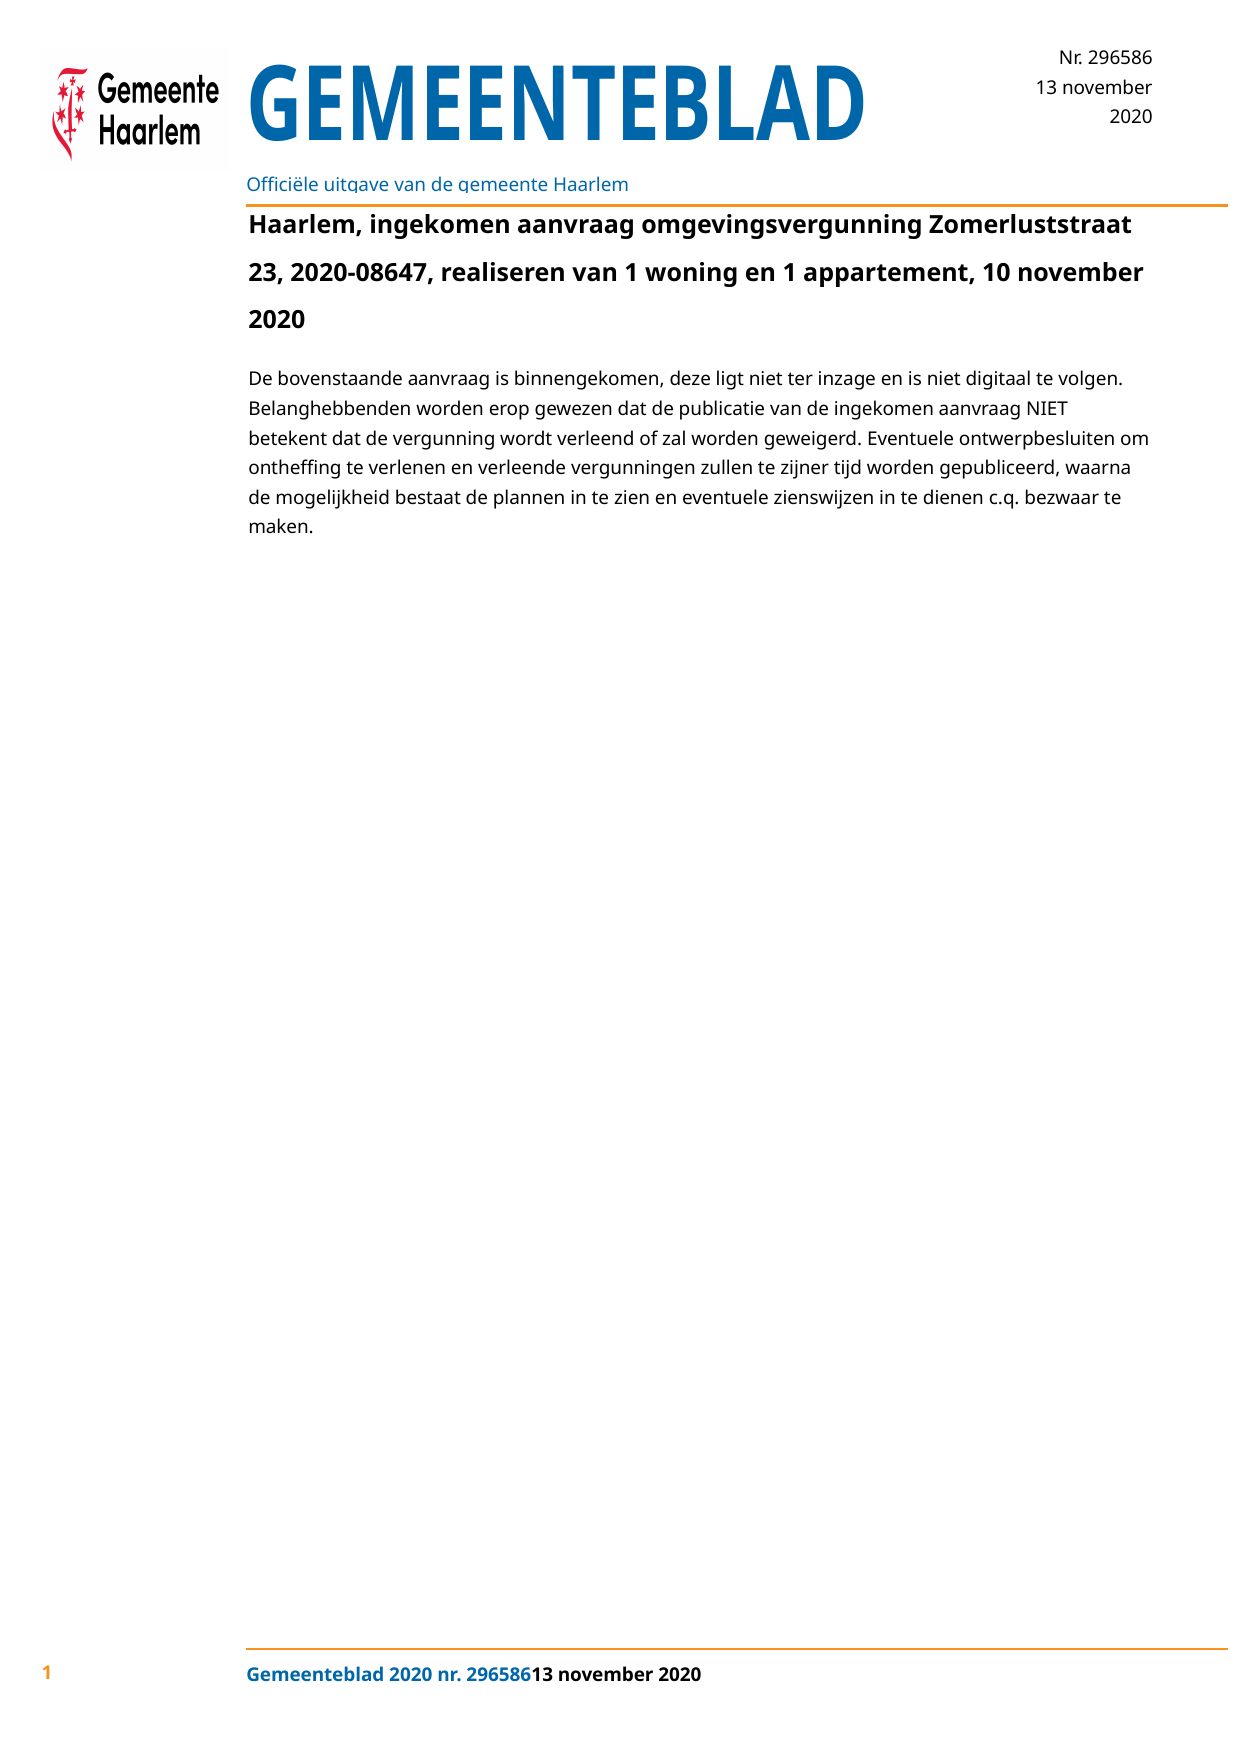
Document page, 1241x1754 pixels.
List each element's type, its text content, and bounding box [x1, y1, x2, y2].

text De bovenstaande aanvraag is binnengekomen, deze ligt niet ter inzage en is niet digitaal te volgen. Belanghebbenden worden erop gewezen dat de publicatie van de ingekomen aanvraag NIET betekent dat de vergunning wordt verleend of zal worden geweigerd. Eventuele ontwerpbesluiten om ontheffing te verlenen en verleende vergunningen zullen te zijner tijd worden gepubliceerd, waarna de mogelijkheid bestaat de plannen in te zien en eventuele zienswijzen in te dienen c.q. bezwaar te maken. [248, 366, 1152, 539]
text Haarlem, ingekomen aanvraag omgevingsvergunning Zomerluststraat 23, 2020-08647, realiseren van 1 woning en 1 appartement, 10 november 2020 [248, 207, 1152, 336]
picture [41, 47, 231, 172]
